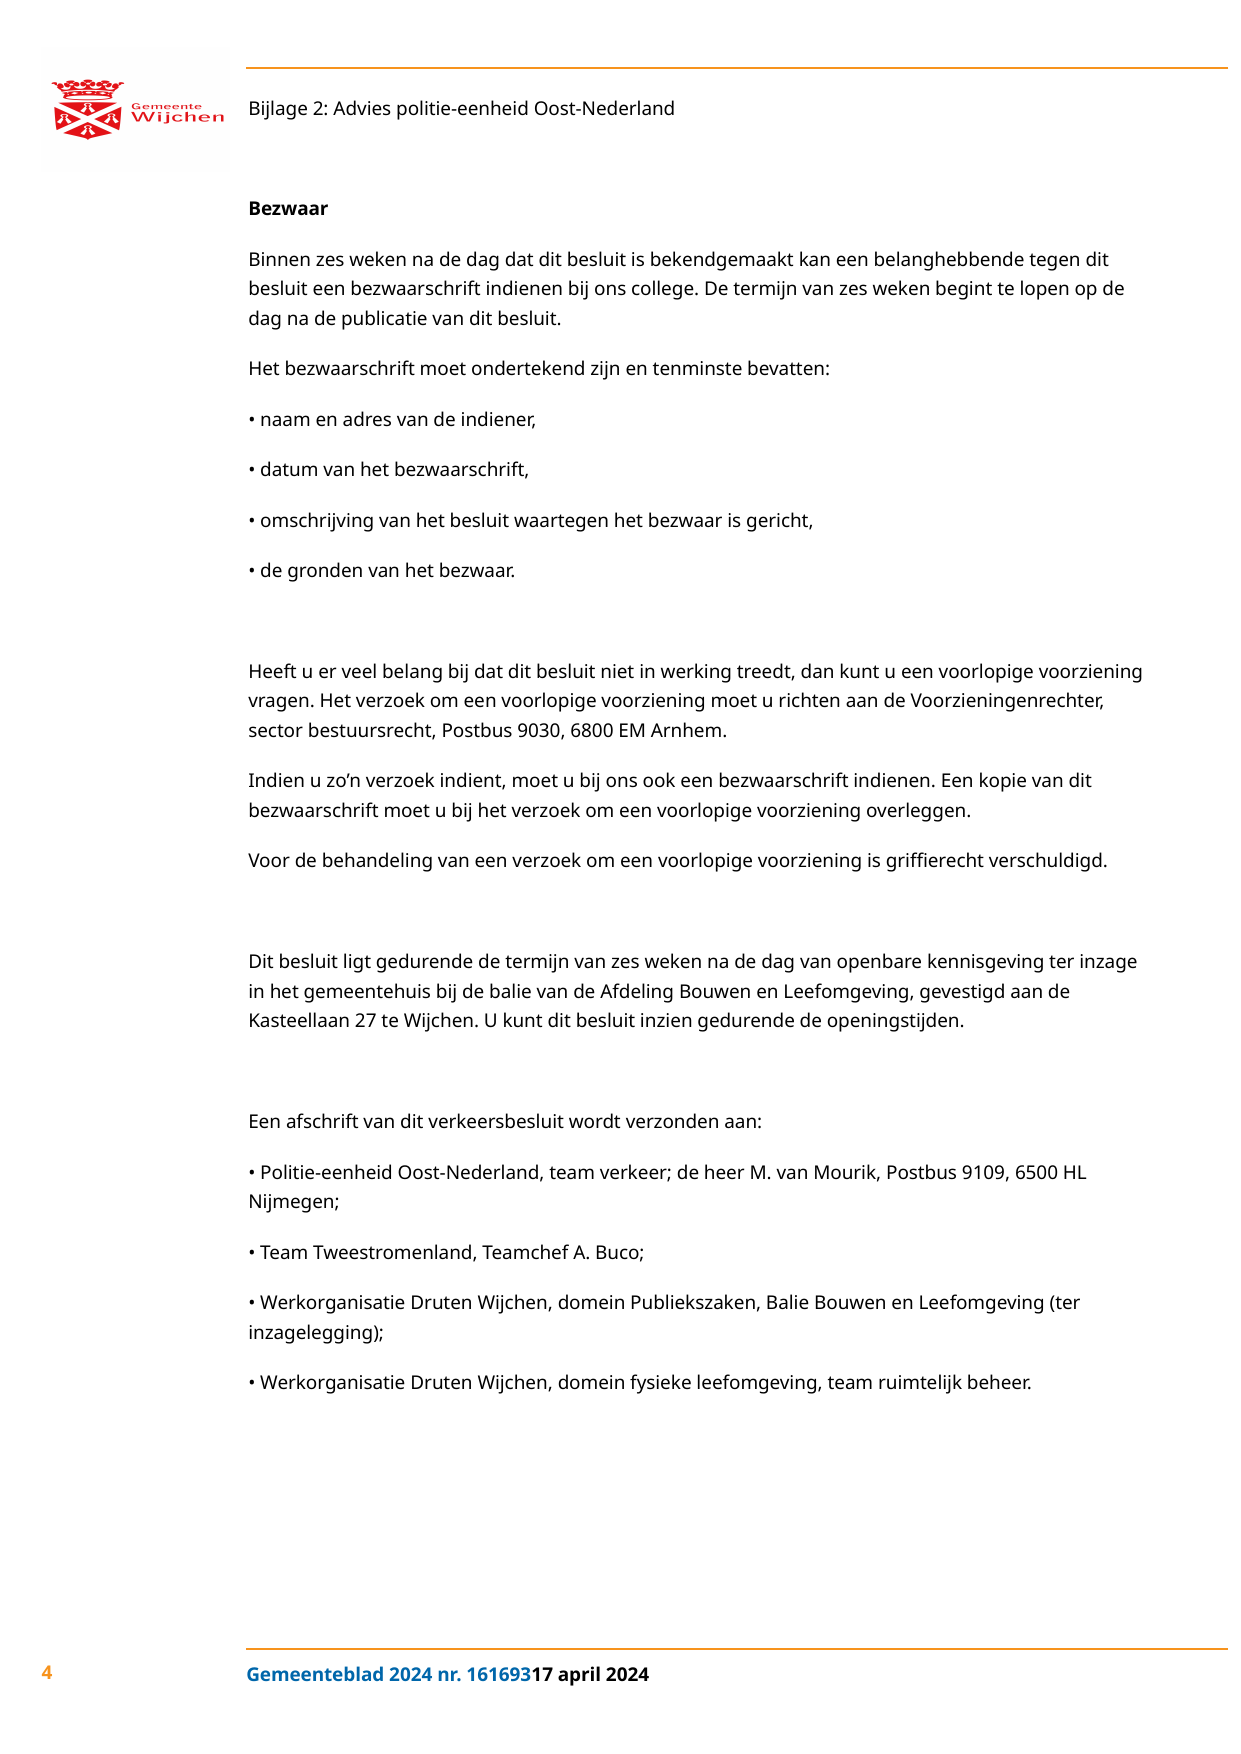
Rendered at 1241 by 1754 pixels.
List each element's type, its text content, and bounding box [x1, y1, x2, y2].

text Dit besluit ligt gedurende de termijn van zes weken na de dag van openbare kennisgeving ter inzage in het gemeentehuis bij de balie van de Afdeling Bouwen en Leefomgeving, gevestigd aan de Kasteellaan 27 te Wijchen. U kunt dit besluit inzien gedurende de openingstijden. [248, 948, 1152, 1033]
text • Werkorganisatie Druten Wijchen, domein Publiekszaken, Balie Bouwen en Leefomgeving (ter inzagelegging); [248, 1289, 1152, 1345]
text • Politie-eenheid Oost-Nederland, team verkeer; de heer M. van Mourik, Postbus 9109, 6500 HL Nijmegen; [248, 1159, 1152, 1214]
text • datum van het bezwaarschrift, [248, 456, 1152, 482]
text • de gronden van het bezwaar. [248, 557, 1152, 583]
text Binnen zes weken na de dag dat dit besluit is bekendgemaakt kan een belanghebbende tegen dit besluit een bezwaarschrift indienen bij ons college. De termijn van zes weken begint te lopen op de dag na de publicatie van dit besluit. [248, 246, 1152, 331]
text Bijlage 2: Advies politie-eenheid Oost-Nederland [248, 95, 1152, 121]
text Indien u zo’n verzoek indient, moet u bij ons ook een bezwaarschrift indienen. Een kopie van dit bezwaarschrift moet u bij het verzoek om een voorlopige voorziening overleggen. [248, 768, 1152, 823]
text • naam en adres van de indiener, [248, 406, 1152, 432]
text Heeft u er veel belang bij dat dit besluit niet in werking treedt, dan kunt u een voorlopige voorziening vragen. Het verzoek om een voorlopige voorziening moet u richten aan de Voorzieningenrechter, sector bestuursrecht, Postbus 9030, 6800 EM Arnhem. [248, 658, 1152, 743]
text Het bezwaarschrift moet ondertekend zijn en tenminste bevatten: [248, 356, 1152, 381]
text • omschrijving van het besluit waartegen het bezwaar is gericht, [248, 507, 1152, 533]
text • Team Tweestromenland, Teamchef A. Buco; [248, 1239, 1152, 1265]
text • Werkorganisatie Druten Wijchen, domein fysieke leefomgeving, team ruimtelijk beheer. [248, 1369, 1152, 1395]
text Voor de behandeling van een verzoek om een voorlopige voorziening is griffierecht verschuldigd. [248, 848, 1152, 873]
text Bezwaar [248, 196, 1152, 221]
picture [41, 47, 231, 172]
text Een afschrift van dit verkeersbesluit wordt verzonden aan: [248, 1108, 1152, 1134]
